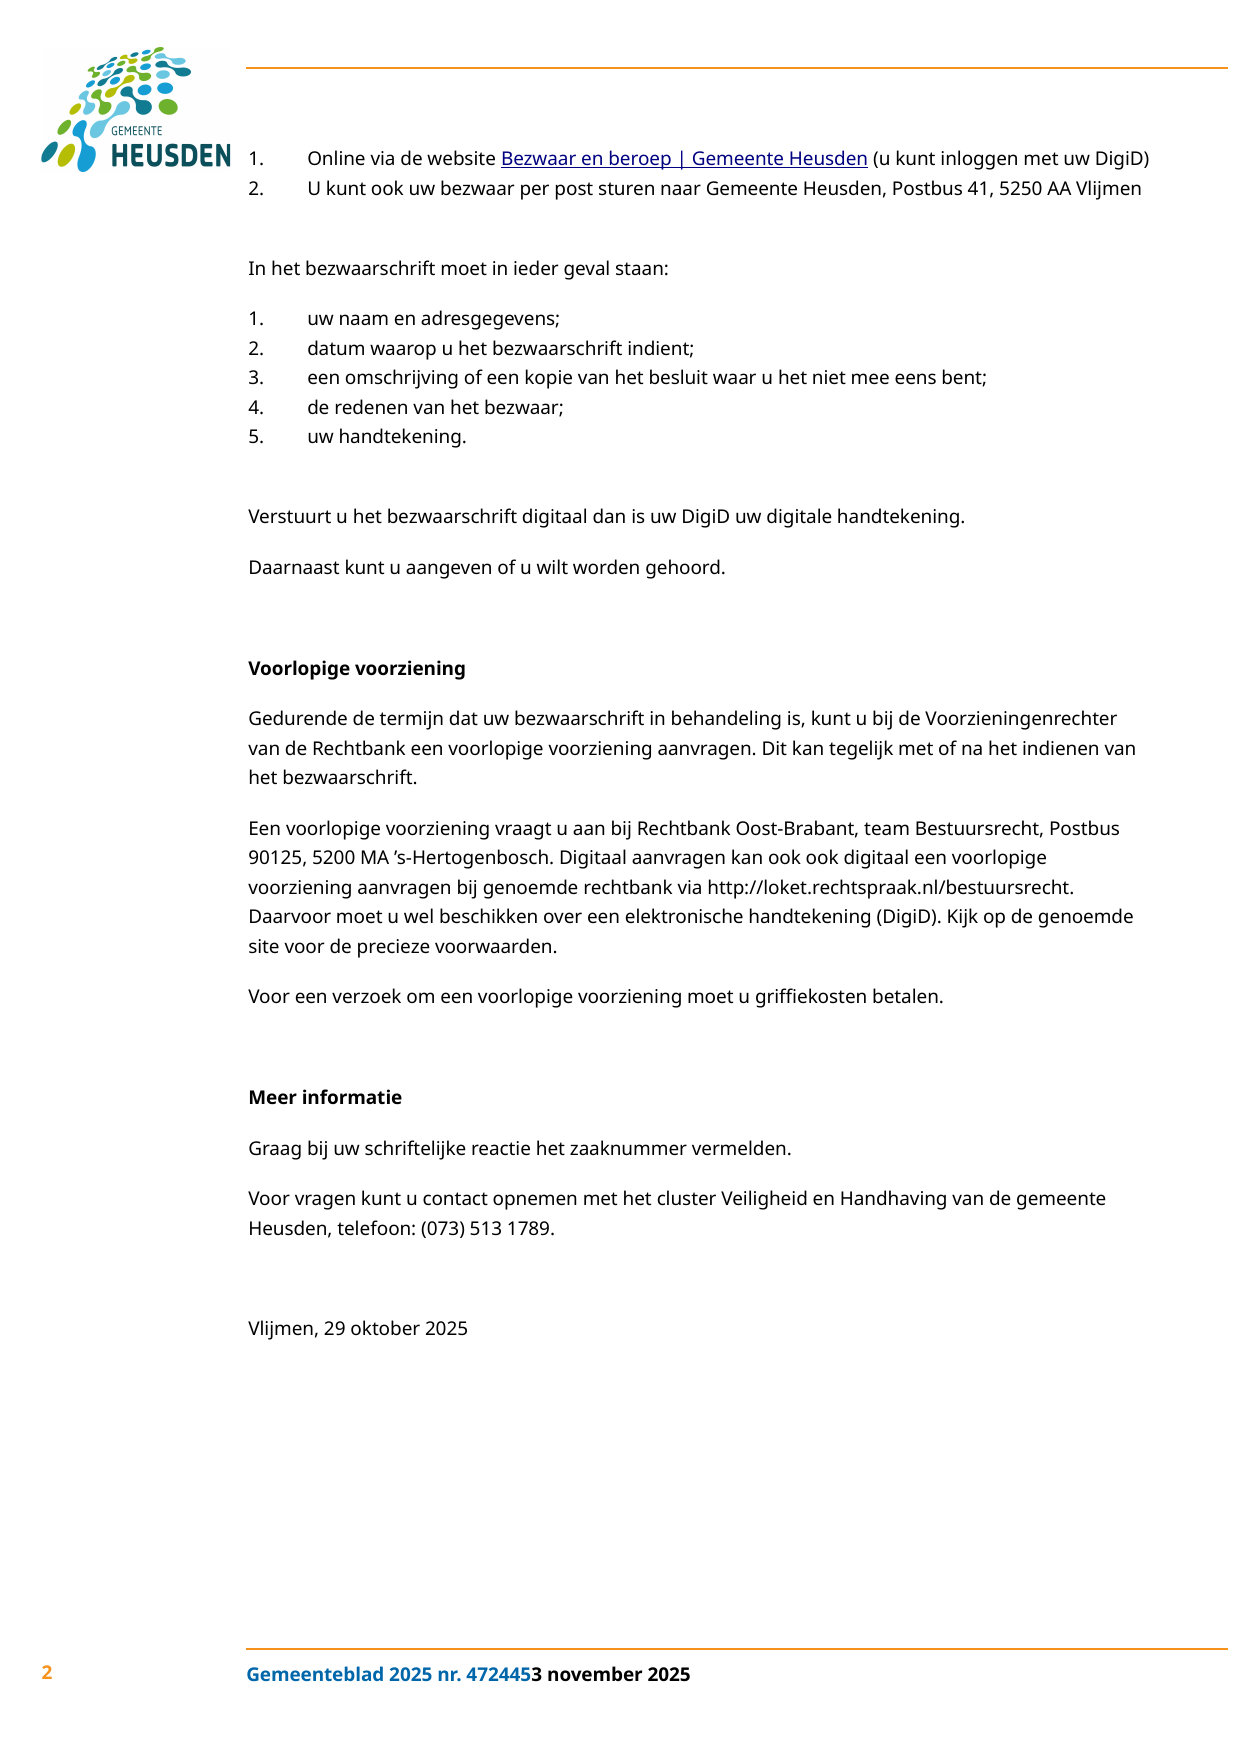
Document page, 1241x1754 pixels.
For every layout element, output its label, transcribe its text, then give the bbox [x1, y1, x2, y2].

text Voor een verzoek om een voorlopige voorziening moet u griffiekosten betalen. [248, 983, 1152, 1009]
list Online via de website Bezwaar en beroep | Gemeente Heusden (u kunt inloggen met uw DigiD) [248, 145, 1152, 171]
text Voor vragen kunt u contact opnemen met het cluster Veiligheid en Handhaving van de gemeente Heusden, telefoon: (073) 513 1789. [248, 1185, 1152, 1241]
list U kunt ook uw bezwaar per post sturen naar Gemeente Heusden, Postbus 41, 5250 AA Vlijmen [248, 175, 1152, 201]
list een omschrijving of een kopie van het besluit waar u het niet mee eens bent; [248, 364, 1152, 390]
text Vlijmen, 29 oktober 2025 [248, 1316, 1152, 1341]
text Voorlopige voorziening [248, 655, 1152, 681]
text Gedurende de termijn dat uw bezwaarschrift in behandeling is, kunt u bij de Voorzieningenrechter van de Rechtbank een voorlopige voorziening aanvragen. Dit kan tegelijk met of na het indienen van het bezwaarschrift. [248, 705, 1152, 790]
list uw naam en adresgegevens; [248, 305, 1152, 331]
text Verstuurt u het bezwaarschrift digitaal dan is uw DigiD uw digitale handtekening. [248, 503, 1152, 529]
picture [41, 47, 231, 172]
text Meer informatie [248, 1084, 1152, 1110]
list datum waarop u het bezwaarschrift indient; [248, 335, 1152, 361]
text In het bezwaarschrift moet in ieder geval staan: [248, 255, 1152, 281]
list de redenen van het bezwaar; [248, 394, 1152, 420]
list uw handtekening. [248, 423, 1152, 449]
text Daarnaast kunt u aangeven of u wilt worden gehoord. [248, 554, 1152, 580]
text Een voorlopige voorziening vraagt u aan bij Rechtbank Oost-Brabant, team Bestuursrecht, Postbus 90125, 5200 MA ’s-Hertogenbosch. Digitaal aanvragen kan ook ook digitaal een voorlopige voorziening aanvragen bij genoemde rechtbank via http://loket.rechtspraak.nl/bestuursrecht. Daarvoor moet u wel beschikken over een elektronische handtekening (DigiD). Kijk op de genoemde site voor de precieze voorwaarden. [248, 815, 1152, 959]
text Graag bij uw schriftelijke reactie het zaaknummer vermelden. [248, 1135, 1152, 1161]
